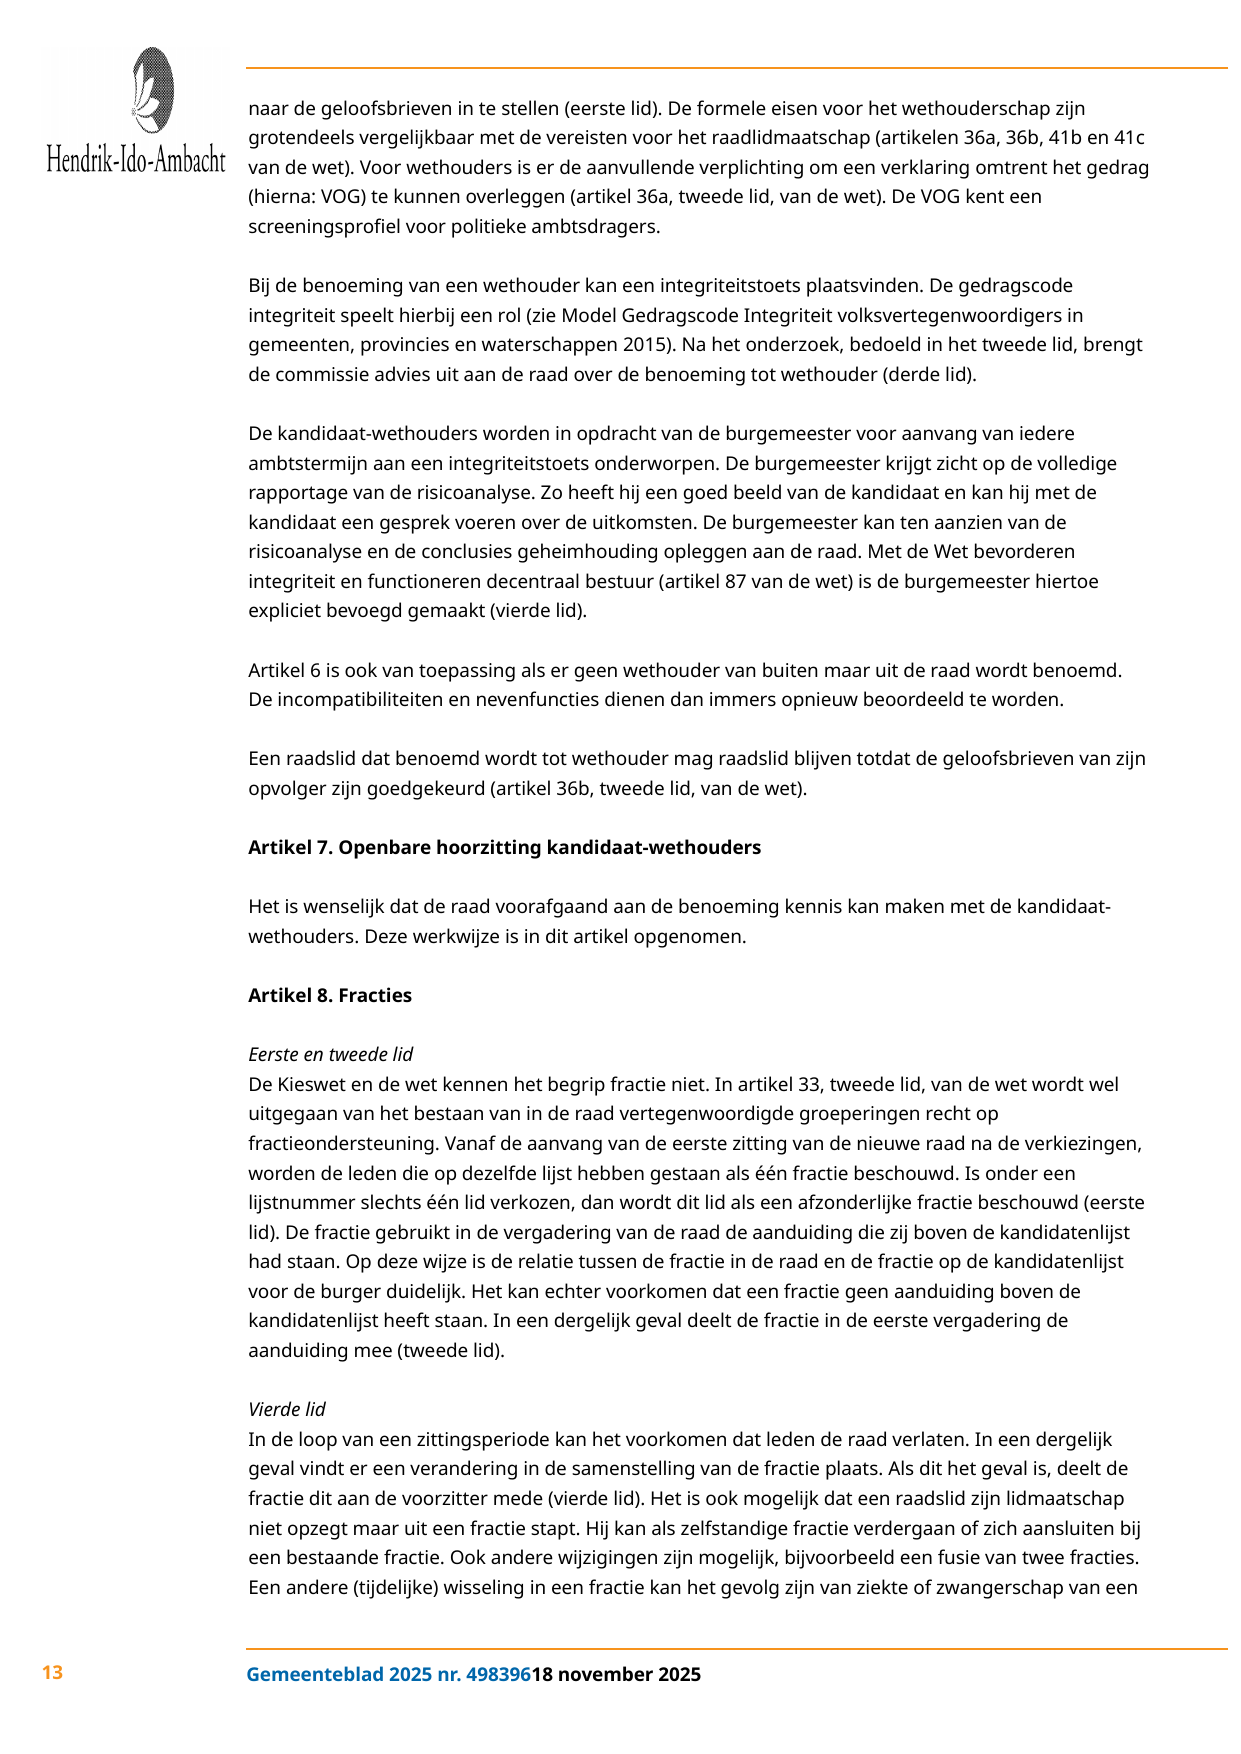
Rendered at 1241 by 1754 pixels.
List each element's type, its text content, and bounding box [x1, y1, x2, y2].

text Bij de benoeming van een wethouder kan een integriteitstoets plaatsvinden. De gedragscode integriteit speelt hierbij een rol (zie Model Gedragscode Integriteit volksvertegenwoordigers in gemeenten, provincies en waterschappen 2015). Na het onderzoek, bedoeld in het tweede lid, brengt de commissie advies uit aan de raad over de benoeming tot wethouder (derde lid). [248, 272, 1152, 387]
picture [41, 47, 231, 172]
text De Kieswet en de wet kennen het begrip fractie niet. In artikel 33, tweede lid, van de wet wordt wel uitgegaan van het bestaan van in de raad vertegenwoordigde groeperingen recht op fractieondersteuning. Vanaf de aanvang van de eerste zitting van de nieuwe raad na de verkiezingen, worden de leden die op dezelfde lijst hebben gestaan als één fractie beschouwd. Is onder een lijstnummer slechts één lid verkozen, dan wordt dit lid als een afzonderlijke fractie beschouwd (eerste lid). De fractie gebruikt in de vergadering van de raad de aanduiding die zij boven de kandidatenlijst had staan. Op deze wijze is de relatie tussen de fractie in de raad en de fractie op de kandidatenlijst voor de burger duidelijk. Het kan echter voorkomen dat een fractie geen aanduiding boven de kandidatenlijst heeft staan. In een dergelijk geval deelt de fractie in de eerste vergadering de aanduiding mee (tweede lid). [248, 1071, 1152, 1363]
text Eerste en tweede lid [248, 1041, 1152, 1067]
text Het is wenselijk dat de raad voorafgaand aan de benoeming kennis kan maken met de kandidaat-wethouders. Deze werkwijze is in dit artikel opgenomen. [248, 893, 1152, 949]
text Een raadslid dat benoemd wordt tot wethouder mag raadslid blijven totdat de geloofsbrieven van zijn opvolger zijn goedgekeurd (artikel 36b, tweede lid, van de wet). [248, 746, 1152, 801]
text Vierde lid [248, 1396, 1152, 1422]
text naar de geloofsbrieven in te stellen (eerste lid). De formele eisen voor het wethouderschap zijn grotendeels vergelijkbaar met de vereisten voor het raadlidmaatschap (artikelen 36a, 36b, 41b en 41c van de wet). Voor wethouders is er de aanvullende verplichting om een verklaring omtrent het gedrag (hierna: VOG) te kunnen overleggen (artikel 36a, tweede lid, van de wet). De VOG kent een screeningsprofiel voor politieke ambtsdragers. [248, 95, 1152, 239]
text Artikel 6 is ook van toepassing als er geen wethouder van buiten maar uit de raad wordt benoemd. De incompatibiliteiten en nevenfuncties dienen dan immers opnieuw beoordeeld te worden. [248, 657, 1152, 712]
text Artikel 8. Fracties [248, 982, 1152, 1008]
text De kandidaat-wethouders worden in opdracht van de burgemeester voor aanvang van iedere ambtstermijn aan een integriteitstoets onderworpen. De burgemeester krijgt zicht op de volledige rapportage van de risicoanalyse. Zo heeft hij een goed beeld van de kandidaat en kan hij met de kandidaat een gesprek voeren over de uitkomsten. De burgemeester kan ten aanzien van de risicoanalyse en de conclusies geheimhouding opleggen aan de raad. Met de Wet bevorderen integriteit en functioneren decentraal bestuur (artikel 87 van de wet) is de burgemeester hiertoe expliciet bevoegd gemaakt (vierde lid). [248, 420, 1152, 623]
text Artikel 7. Openbare hoorzitting kandidaat-wethouders [248, 834, 1152, 860]
text In de loop van een zittingsperiode kan het voorkomen dat leden de raad verlaten. In een dergelijk geval vindt er een verandering in de samenstelling van de fractie plaats. Als dit het geval is, deelt de fractie dit aan de voorzitter mede (vierde lid). Het is ook mogelijk dat een raadslid zijn lidmaatschap niet opzegt maar uit een fractie stapt. Hij kan als zelfstandige fractie verdergaan of zich aansluiten bij een bestaande fractie. Ook andere wijzigingen zijn mogelijk, bijvoorbeeld een fusie van twee fracties. Een andere (tijdelijke) wisseling in een fractie kan het gevolg zijn van ziekte of zwangerschap van een [248, 1426, 1152, 1600]
